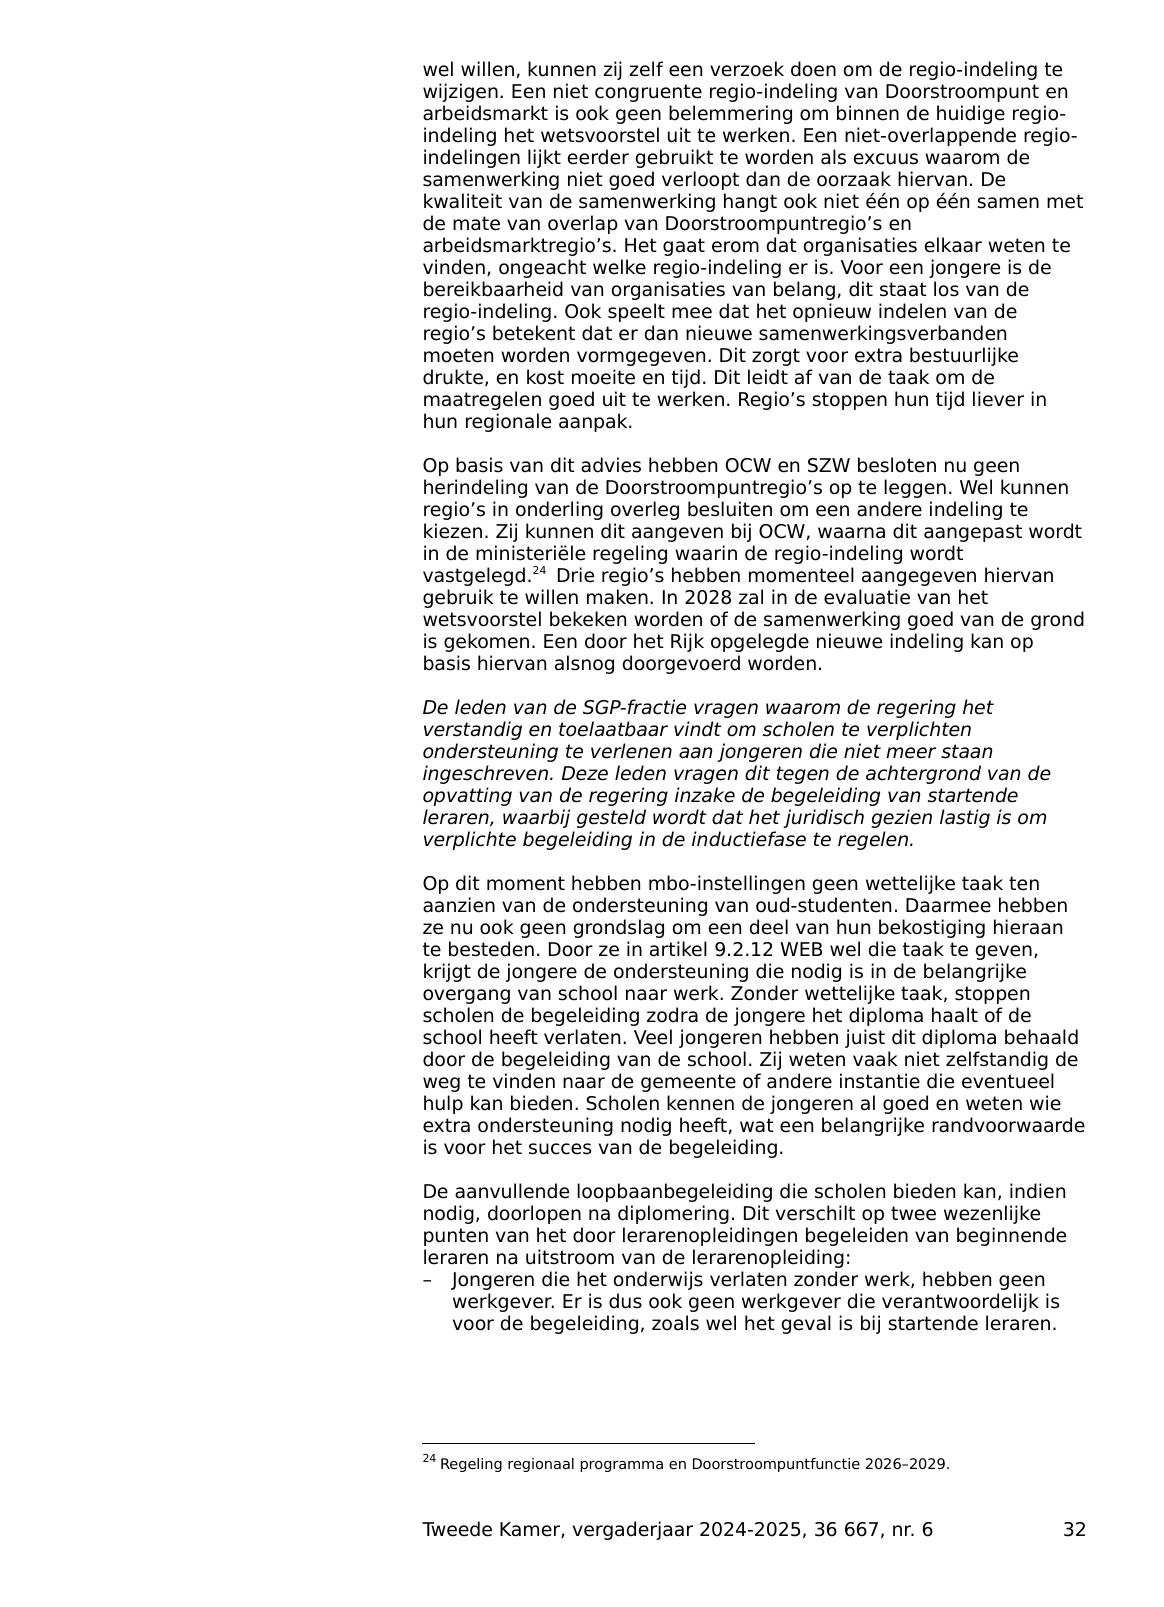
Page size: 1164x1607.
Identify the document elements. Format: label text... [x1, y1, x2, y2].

text De aanvullende loopbaanbegeleiding die scholen bieden kan, indien nodig, doorlopen na diplomering. Dit verschilt op twee wezenlijke punten van het door lerarenopleidingen begeleiden van beginnende leraren na uitstroom van de lerarenopleiding: [422, 1181, 1087, 1269]
text Op basis van dit advies hebben OCW en SZW besloten nu geen herindeling van de Doorstroompuntregio’s op te leggen. Wel kunnen regio’s in onderling overleg besluiten om een andere indeling te kiezen. Zij kunnen dit aangeven bij OCW, waarna dit aangepast wordt in de ministeriële regeling waarin de regio-indeling wordt vastgelegd. Drie regio’s hebben momenteel aangegeven hiervan gebruik te willen maken. In 2028 zal in de evaluatie van het wetsvoorstel bekeken worden of de samenwerking goed van de grond is gekomen. Een door het Rijk opgelegde nieuwe indeling kan op basis hiervan alsnog doorgevoerd worden. [422, 455, 1087, 675]
text wel willen, kunnen zij zelf een verzoek doen om de regio-indeling te wijzigen. Een niet congruente regio-indeling van Doorstroompunt en arbeidsmarkt is ook geen belemmering om binnen de huidige regio-indeling het wetsvoorstel uit te werken. Een niet-overlappende regio-indelingen lijkt eerder gebruikt te worden als excuus waarom de samenwerking niet goed verloopt dan de oorzaak hiervan. De kwaliteit van de samenwerking hangt ook niet één op één samen met de mate van overlap van Doorstroompuntregio’s en arbeidsmarktregio’s. Het gaat erom dat organisaties elkaar weten te vinden, ongeacht welke regio-indeling er is. Voor een jongere is de bereikbaarheid van organisaties van belang, dit staat los van de regio-indeling. Ook speelt mee dat het opnieuw indelen van de regio’s betekent dat er dan nieuwe samenwerkingsverbanden moeten worden vormgegeven. Dit zorgt voor extra bestuurlijke drukte, en kost moeite en tijd. Dit leidt af van de taak om de maatregelen goed uit te werken. Regio’s stoppen hun tijd liever in hun regionale aanpak. [422, 59, 1087, 433]
text Op dit moment hebben mbo-instellingen geen wettelijke taak ten aanzien van de ondersteuning van oud-studenten. Daarmee hebben ze nu ook geen grondslag om een deel van hun bekostiging hieraan te besteden. Door ze in artikel 9.2.12 WEB wel die taak te geven, krijgt de jongere de ondersteuning die nodig is in de belangrijke overgang van school naar werk. Zonder wettelijke taak, stoppen scholen de begeleiding zodra de jongere het diploma haalt of de school heeft verlaten. Veel jongeren hebben juist dit diploma behaald door de begeleiding van de school. Zij weten vaak niet zelfstandig de weg te vinden naar de gemeente of andere instantie die eventueel hulp kan bieden. Scholen kennen de jongeren al goed en weten wie extra ondersteuning nodig heeft, wat een belangrijke randvoorwaarde is voor het succes van de begeleiding. [422, 873, 1087, 1159]
text Regeling regionaal programma en Doorstroompuntfunctie 2026–2029. [422, 1452, 1087, 1474]
text De leden van de SGP-fractie vragen waarom de regering het verstandig en toelaatbaar vindt om scholen te verplichten ondersteuning te verlenen aan jongeren die niet meer staan ingeschreven. Deze leden vragen dit tegen de achtergrond van de opvatting van de regering inzake de begeleiding van startende leraren, waarbij gesteld wordt dat het juridisch gezien lastig is om verplichte begeleiding in de inductiefase te regelen. [422, 697, 1087, 851]
text – Jongeren die het onderwijs verlaten zonder werk, hebben geen werkgever. Er is dus ook geen werkgever die verantwoordelijk is voor de begeleiding, zoals wel het geval is bij startende leraren. [422, 1269, 1087, 1335]
